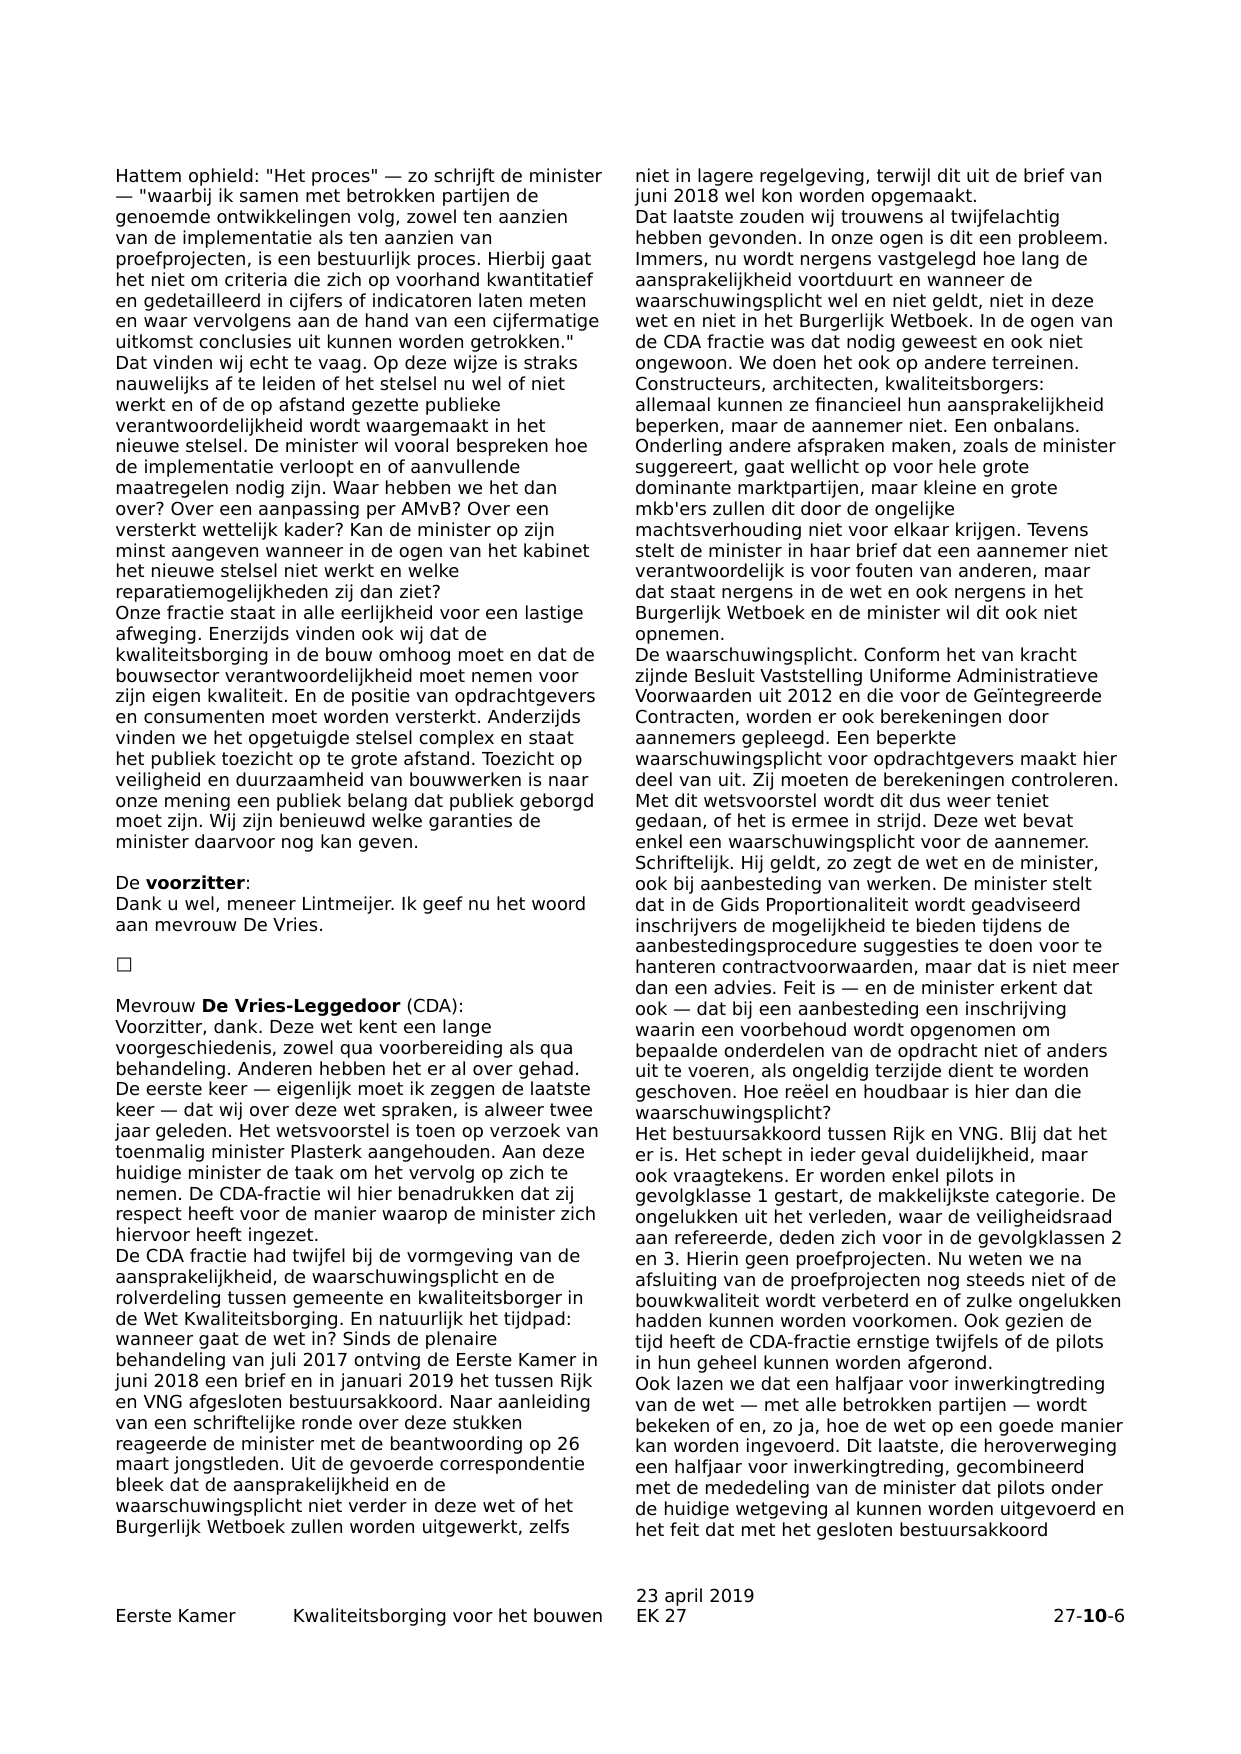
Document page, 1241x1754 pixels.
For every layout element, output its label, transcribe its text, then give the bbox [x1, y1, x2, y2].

text Ook lazen we dat een halfjaar voor inwerkingtreding van de wet — met alle betrokken partijen — wordt bekeken of en, zo ja, hoe de wet op een goede manier kan worden ingevoerd. Dit laatste, die heroverweging een halfjaar voor inwerkingtreding, gecombineerd met de mededeling van de minister dat pilots onder de huidige wetgeving al kunnen worden uitgevoerd en het feit dat met het gesloten bestuursakkoord [635, 1374, 1125, 1540]
text Dat laatste zouden wij trouwens al twijfelachtig hebben gevonden. In onze ogen is dit een probleem. Immers, nu wordt nergens vastgelegd hoe lang de aansprakelijkheid voortduurt en wanneer de waarschuwingsplicht wel en niet geldt, niet in deze wet en niet in het Burgerlijk Wetboek. In de ogen van de CDA fractie was dat nodig geweest en ook niet ongewoon. We doen het ook op andere terreinen. [635, 207, 1125, 374]
text Mevrouw De Vries-Leggedoor (CDA): [115, 996, 605, 1017]
text Voorzitter, dank. Deze wet kent een lange voorgeschiedenis, zowel qua voorbereiding als qua behandeling. Anderen hebben het er al over gehad. De eerste keer — eigenlijk moet ik zeggen de laatste keer — dat wij over deze wet spraken, is alweer twee jaar geleden. Het wetsvoorstel is toen op verzoek van toenmalig minister Plasterk aangehouden. Aan deze huidige minister de taak om het vervolg op zich te nemen. De CDA-fractie wil hier benadrukken dat zij respect heeft voor de manier waarop de minister zich hiervoor heeft ingezet. [115, 1017, 605, 1246]
text Dank u wel, meneer Lintmeijer. Ik geef nu het woord aan mevrouw De Vries. [115, 893, 605, 935]
text Hattem ophield: "Het proces" — zo schrijft de minister — "waarbij ik samen met betrokken partijen de genoemde ontwikkelingen volg, zowel ten aanzien van de implementatie als ten aanzien van proefprojecten, is een bestuurlijk proces. Hierbij gaat het niet om criteria die zich op voorhand kwantitatief en gedetailleerd in cijfers of indicatoren laten meten en waar vervolgens aan de hand van een cijfermatige uitkomst conclusies uit kunnen worden getrokken." [115, 165, 605, 353]
text Constructeurs, architecten, kwaliteitsborgers: allemaal kunnen ze financieel hun aansprakelijkheid beperken, maar de aannemer niet. Een onbalans. Onderling andere afspraken maken, zoals de minister suggereert, gaat wellicht op voor hele grote dominante marktpartijen, maar kleine en grote mkb'ers zullen dit door de ongelijke machtsverhouding niet voor elkaar krijgen. Tevens stelt de minister in haar brief dat een aannemer niet verantwoordelijk is voor fouten van anderen, maar dat staat nergens in de wet en ook nergens in het Burgerlijk Wetboek en de minister wil dit ook niet opnemen. [635, 374, 1125, 644]
text Dat vinden wij echt te vaag. Op deze wijze is straks nauwelijks af te leiden of het stelsel nu wel of niet werkt en of de op afstand gezette publieke verantwoordelijkheid wordt waargemaakt in het nieuwe stelsel. De minister wil vooral bespreken hoe de implementatie verloopt en of aanvullende maatregelen nodig zijn. Waar hebben we het dan over? Over een aanpassing per AMvB? Over een versterkt wettelijk kader? Kan de minister op zijn minst aangeven wanneer in de ogen van het kabinet het nieuwe stelsel niet werkt en welke reparatiemogelijkheden zij dan ziet? [115, 353, 605, 603]
text Onze fractie staat in alle eerlijkheid voor een lastige afweging. Enerzijds vinden ook wij dat de kwaliteitsborging in de bouw omhoog moet en dat de bouwsector verantwoordelijkheid moet nemen voor zijn eigen kwaliteit. En de positie van opdrachtgevers en consumenten moet worden versterkt. Anderzijds vinden we het opgetuigde stelsel complex en staat het publiek toezicht op te grote afstand. Toezicht op veiligheid en duurzaamheid van bouwwerken is naar onze mening een publiek belang dat publiek geborgd moet zijn. Wij zijn benieuwd welke garanties de minister daarvoor nog kan geven. [115, 603, 605, 853]
text De CDA fractie had twijfel bij de vormgeving van de aansprakelijkheid, de waarschuwingsplicht en de rolverdeling tussen gemeente en kwaliteitsborger in de Wet Kwaliteitsborging. En natuurlijk het tijdpad: wanneer gaat de wet in? Sinds de plenaire behandeling van juli 2017 ontving de Eerste Kamer in juni 2018 een brief en in januari 2019 het tussen Rijk en VNG afgesloten bestuursakkoord. Naar aanleiding van een schriftelijke ronde over deze stukken reageerde de minister met de beantwoording op 26 maart jongstleden. Uit de gevoerde correspondentie bleek dat de aansprakelijkheid en de waarschuwingsplicht niet verder in deze wet of het Burgerlijk Wetboek zullen worden uitgewerkt, zelfs [115, 1246, 605, 1537]
text niet in lagere regelgeving, terwijl dit uit de brief van juni 2018 wel kon worden opgemaakt. [635, 165, 1125, 207]
text De waarschuwingsplicht. Conform het van kracht zijnde Besluit Vaststelling Uniforme Administratieve Voorwaarden uit 2012 en die voor de Geïntegreerde Contracten, worden er ook berekeningen door aannemers gepleegd. Een beperkte waarschuwingsplicht voor opdrachtgevers maakt hier deel van uit. Zij moeten de berekeningen controleren. Met dit wetsvoorstel wordt dit dus weer teniet gedaan, of het is ermee in strijd. Deze wet bevat enkel een waarschuwingsplicht voor de aannemer. Schriftelijk. Hij geldt, zo zegt de wet en de minister, ook bij aanbesteding van werken. De minister stelt dat in de Gids Proportionaliteit wordt geadviseerd inschrijvers de mogelijkheid te bieden tijdens de aanbestedingsprocedure suggesties te doen voor te hanteren contractvoorwaarden, maar dat is niet meer dan een advies. Feit is — en de minister erkent dat ook — dat bij een aanbesteding een inschrijving waarin een voorbehoud wordt opgenomen om bepaalde onderdelen van de opdracht niet of anders uit te voeren, als ongeldig terzijde dient te worden geschoven. Hoe reëel en houdbaar is hier dan die waarschuwingsplicht? [635, 644, 1125, 1124]
text De voorzitter: [115, 873, 605, 893]
text Het bestuursakkoord tussen Rijk en VNG. Blij dat het er is. Het schept in ieder geval duidelijkheid, maar ook vraagtekens. Er worden enkel pilots in gevolgklasse 1 gestart, de makkelijkste categorie. De ongelukken uit het verleden, waar de veiligheidsraad aan refereerde, deden zich voor in de gevolgklassen 2 en 3. Hierin geen proefprojecten. Nu weten we na afsluiting van de proefprojecten nog steeds niet of de bouwkwaliteit wordt verbeterd en of zulke ongelukken hadden kunnen worden voorkomen. Ook gezien de tijd heeft de CDA-fractie ernstige twijfels of de pilots in hun geheel kunnen worden afgerond. [635, 1124, 1125, 1374]
text ⬜ [115, 955, 605, 976]
